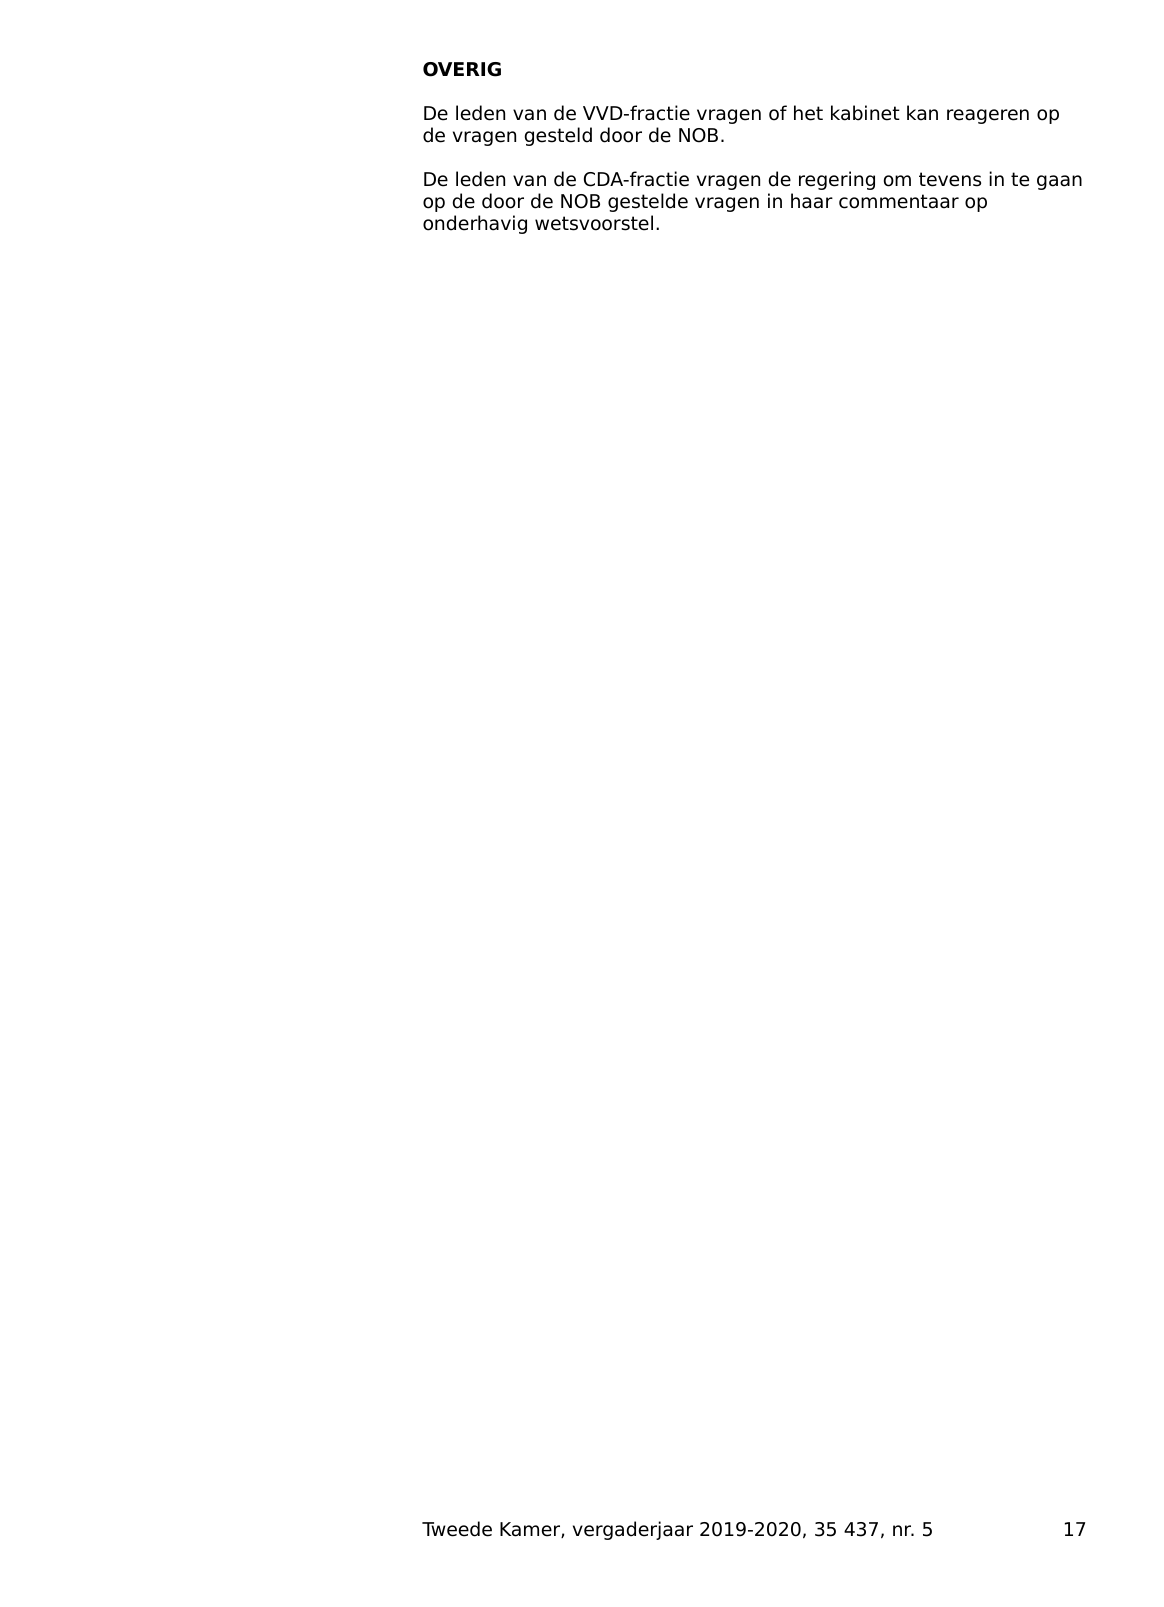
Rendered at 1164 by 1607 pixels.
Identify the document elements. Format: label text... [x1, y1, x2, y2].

subtitle OVERIG [422, 59, 1087, 81]
text De leden van de VVD-fractie vragen of het kabinet kan reageren op de vragen gesteld door de NOB. [422, 103, 1087, 147]
text De leden van de CDA-fractie vragen de regering om tevens in te gaan op de door de NOB gestelde vragen in haar commentaar op onderhavig wetsvoorstel. [422, 169, 1087, 235]
